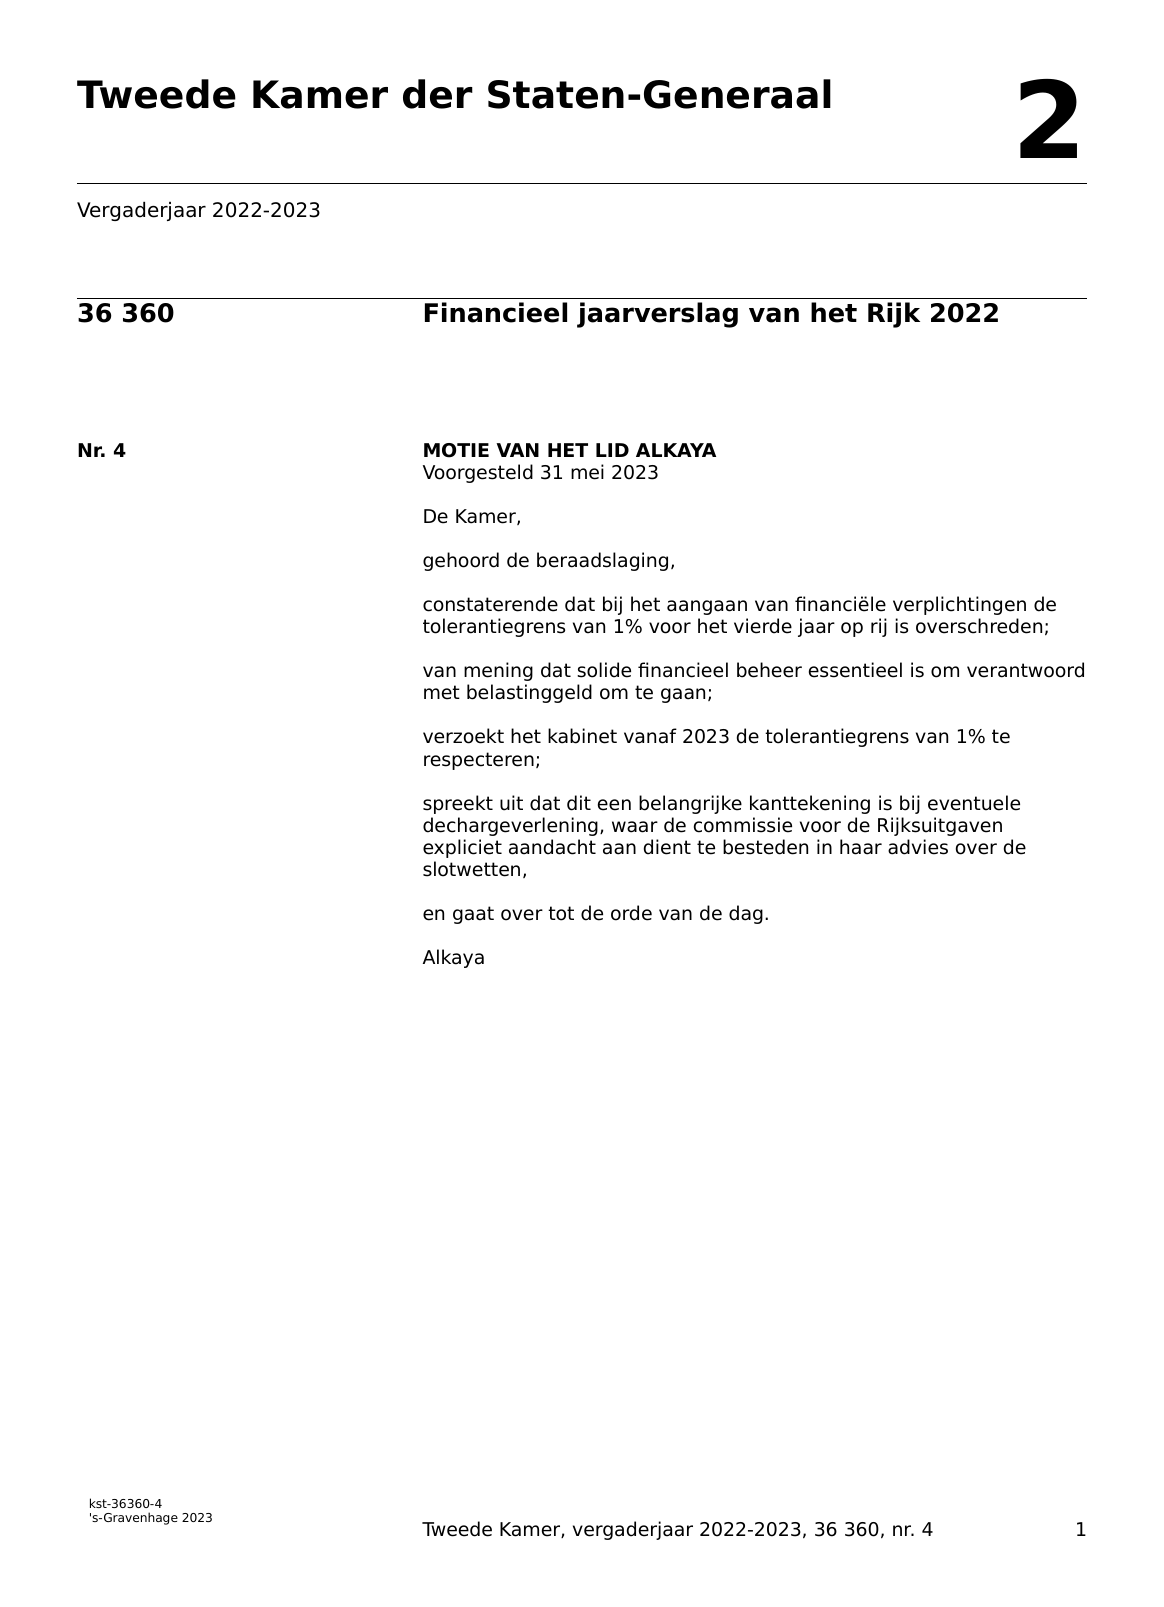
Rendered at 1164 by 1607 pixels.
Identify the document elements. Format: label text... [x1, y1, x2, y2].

text Voorgesteld 31 mei 2023 [422, 462, 1087, 484]
subtitle Nr. 4 MOTIE VAN HET LID ALKAYA [77, 440, 1087, 462]
text gehoord de beraadslaging, [422, 550, 1087, 572]
text en gaat over tot de orde van de dag. [422, 903, 1087, 925]
table_cell Vergaderjaar 2022-2023 [77, 184, 1087, 298]
text Alkaya [422, 947, 1087, 969]
text van mening dat solide financieel beheer essentieel is om verantwoord met belastinggeld om te gaan; [422, 660, 1087, 704]
text constaterende dat bij het aangaan van financiële verplichtingen de tolerantiegrens van 1% voor het vierde jaar op rij is overschreden; [422, 594, 1087, 638]
table_header 2 [886, 59, 1087, 183]
text 's-Gravenhage 2023 [88, 1511, 323, 1525]
subtitle 36 360 Financieel jaarverslag van het Rijk 2022 [77, 299, 1087, 329]
text verzoekt het kabinet vanaf 2023 de tolerantiegrens van 1% te respecteren; [422, 726, 1087, 770]
text De Kamer, [422, 506, 1087, 528]
text kst-36360-4 [88, 1497, 323, 1511]
table_header Tweede Kamer der Staten-Generaal [77, 59, 886, 183]
text spreekt uit dat dit een belangrijke kanttekening is bij eventuele dechargeverlening, waar de commissie voor de Rijksuitgaven expliciet aandacht aan dient te besteden in haar advies over de slotwetten, [422, 793, 1087, 881]
